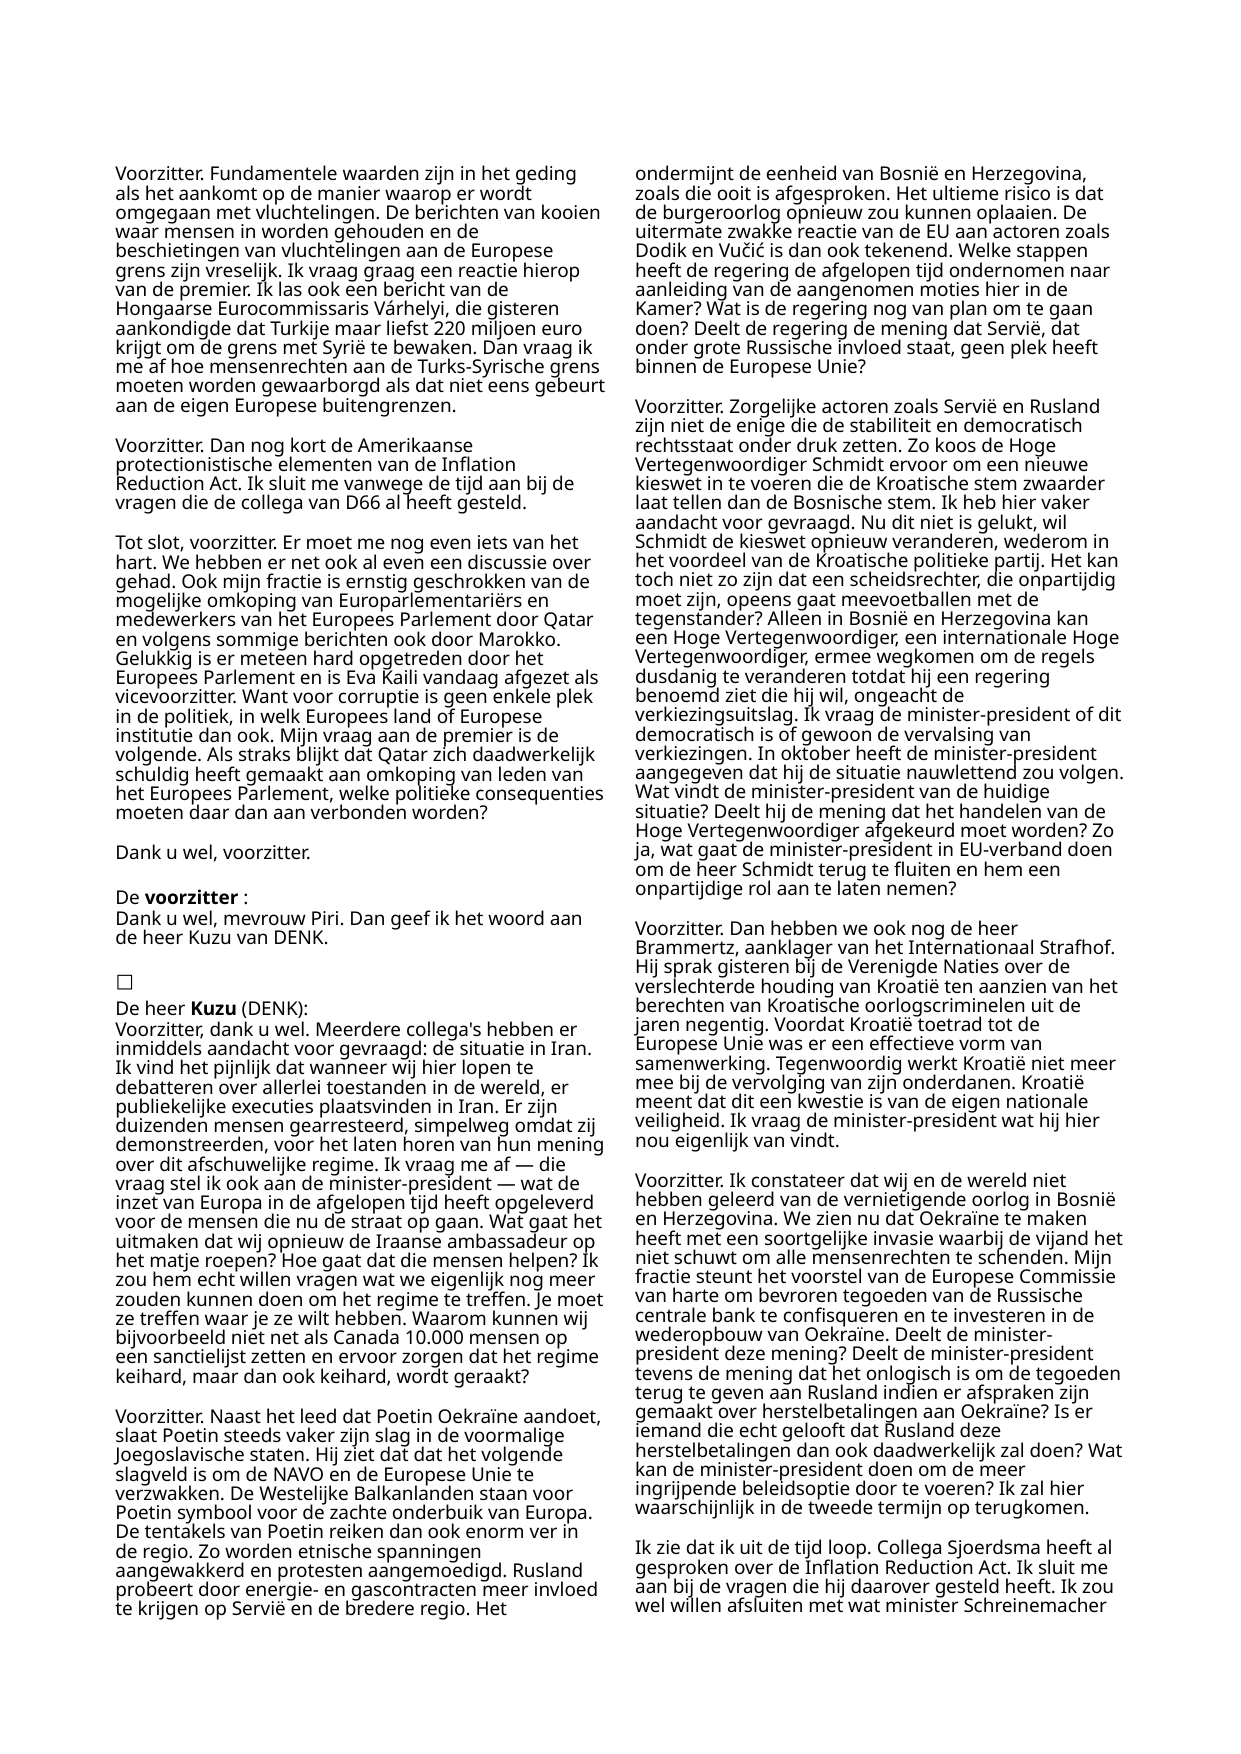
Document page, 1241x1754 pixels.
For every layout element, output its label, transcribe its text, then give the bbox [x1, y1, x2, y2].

text Voorzitter. Dan nog kort de Amerikaanse protectionistische elementen van de Inflation Reduction Act. Ik sluit me vanwege de tijd aan bij de vragen die de collega van D66 al heeft gesteld. [115, 437, 605, 514]
text De voorzitter : [115, 884, 605, 910]
text Voorzitter. Ik constateer dat wij en de wereld niet hebben geleerd van de vernietigende oorlog in Bosnië en Herzegovina. We zien nu dat Oekraïne te maken heeft met een soortgelijke invasie waarbij de vijand het niet schuwt om alle mensenrechten te schenden. Mijn fractie steunt het voorstel van de Europese Commissie van harte om bevroren tegoeden van de Russische centrale bank te confisqueren en te investeren in de wederopbouw van Oekraïne. Deelt de minister-president deze mening? Deelt de minister-president tevens de mening dat het onlogisch is om de tegoeden terug te geven aan Rusland indien er afspraken zijn gemaakt over herstelbetalingen aan Oekraïne? Is er iemand die echt gelooft dat Rusland deze herstelbetalingen dan ook daadwerkelijk zal doen? Wat kan de minister-president doen om de meer ingrijpende beleidsoptie door te voeren? Ik zal hier waarschijnlijk in de tweede termijn op terugkomen. [635, 1172, 1125, 1519]
text ⬜ [115, 969, 605, 995]
text ondermijnt de eenheid van Bosnië en Herzegovina, zoals die ooit is afgesproken. Het ultieme risico is dat de burgeroorlog opnieuw zou kunnen oplaaien. De uitermate zwakke reactie van de EU aan actoren zoals Dodik en Vučić is dan ook tekenend. Welke stappen heeft de regering de afgelopen tijd ondernomen naar aanleiding van de aangenomen moties hier in de Kamer? Wat is de regering nog van plan om te gaan doen? Deelt de regering de mening dat Servië, dat onder grote Russische invloed staat, geen plek heeft binnen de Europese Unie? [635, 165, 1125, 377]
text Dank u wel, voorzitter. [115, 844, 605, 863]
text Ik zie dat ik uit de tijd loop. Collega Sjoerdsma heeft al gesproken over de Inflation Reduction Act. Ik sluit me aan bij de vragen die hij daarover gesteld heeft. Ik zou wel willen afsluiten met wat minister Schreinemacher [635, 1539, 1125, 1616]
text Dank u wel, mevrouw Piri. Dan geef ik het woord aan de heer Kuzu van DENK. [115, 910, 605, 948]
text Voorzitter, dank u wel. Meerdere collega's hebben er inmiddels aandacht voor gevraagd: de situatie in Iran. Ik vind het pijnlijk dat wanneer wij hier lopen te debatteren over allerlei toestanden in de wereld, er publiekelijke executies plaatsvinden in Iran. Er zijn duizenden mensen gearresteerd, simpelweg omdat zij demonstreerden, voor het laten horen van hun mening over dit afschuwelijke regime. Ik vraag me af — die vraag stel ik ook aan de minister-president — wat de inzet van Europa in de afgelopen tijd heeft opgeleverd voor de mensen die nu de straat op gaan. Wat gaat het uitmaken dat wij opnieuw de Iraanse ambassadeur op het matje roepen? Hoe gaat dat die mensen helpen? Ik zou hem echt willen vragen wat we eigenlijk nog meer zouden kunnen doen om het regime te treffen. Je moet ze treffen waar je ze wilt hebben. Waarom kunnen wij bijvoorbeeld niet net als Canada 10.000 mensen op een sanctielijst zetten en ervoor zorgen dat het regime keihard, maar dan ook keihard, wordt geraakt? [115, 1021, 605, 1387]
text Voorzitter. Zorgelijke actoren zoals Servië en Rusland zijn niet de enige die de stabiliteit en democratisch rechtsstaat onder druk zetten. Zo koos de Hoge Vertegenwoordiger Schmidt ervoor om een nieuwe kieswet in te voeren die de Kroatische stem zwaarder laat tellen dan de Bosnische stem. Ik heb hier vaker aandacht voor gevraagd. Nu dit niet is gelukt, wil Schmidt de kieswet opnieuw veranderen, wederom in het voordeel van de Kroatische politieke partij. Het kan toch niet zo zijn dat een scheidsrechter, die onpartijdig moet zijn, opeens gaat meevoetballen met de tegenstander? Alleen in Bosnië en Herzegovina kan een Hoge Vertegenwoordiger, een internationale Hoge Vertegenwoordiger, ermee wegkomen om de regels dusdanig te veranderen totdat hij een regering benoemd ziet die hij wil, ongeacht de verkiezingsuitslag. Ik vraag de minister-president of dit democratisch is of gewoon de vervalsing van verkiezingen. In oktober heeft de minister-president aangegeven dat hij de situatie nauwlettend zou volgen. Wat vindt de minister-president van de huidige situatie? Deelt hij de mening dat het handelen van de Hoge Vertegenwoordiger afgekeurd moet worden? Zo ja, wat gaat de minister-president in EU-verband doen om de heer Schmidt terug te fluiten en hem een onpartijdige rol aan te laten nemen? [635, 398, 1125, 899]
text De heer Kuzu (DENK): [115, 995, 605, 1021]
text Voorzitter. Dan hebben we ook nog de heer Brammertz, aanklager van het Internationaal Strafhof. Hij sprak gisteren bij de Verenigde Naties over de verslechterde houding van Kroatië ten aanzien van het berechten van Kroatische oorlogscriminelen uit de jaren negentig. Voordat Kroatië toetrad tot de Europese Unie was er een effectieve vorm van samenwerking. Tegenwoordig werkt Kroatië niet meer mee bij de vervolging van zijn onderdanen. Kroatië meent dat dit een kwestie is van de eigen nationale veiligheid. Ik vraag de minister-president wat hij hier nou eigenlijk van vindt. [635, 920, 1125, 1151]
text Tot slot, voorzitter. Er moet me nog even iets van het hart. We hebben er net ook al even een discussie over gehad. Ook mijn fractie is ernstig geschrokken van de mogelijke omkoping van Europarlementariërs en medewerkers van het Europees Parlement door Qatar en volgens sommige berichten ook door Marokko. Gelukkig is er meteen hard opgetreden door het Europees Parlement en is Eva Kaili vandaag afgezet als vicevoorzitter. Want voor corruptie is geen enkele plek in de politiek, in welk Europees land of Europese institutie dan ook. Mijn vraag aan de premier is de volgende. Als straks blijkt dat Qatar zich daadwerkelijk schuldig heeft gemaakt aan omkoping van leden van het Europees Parlement, welke politieke consequenties moeten daar dan aan verbonden worden? [115, 534, 605, 823]
text Voorzitter. Naast het leed dat Poetin Oekraïne aandoet, slaat Poetin steeds vaker zijn slag in de voormalige Joegoslavische staten. Hij ziet dat dat het volgende slagveld is om de NAVO en de Europese Unie te verzwakken. De Westelijke Balkanlanden staan voor Poetin symbool voor de zachte onderbuik van Europa. De tentakels van Poetin reiken dan ook enorm ver in de regio. Zo worden etnische spanningen aangewakkerd en protesten aangemoedigd. Rusland probeert door energie- en gascontracten meer invloed te krijgen op Servië en de bredere regio. Het [115, 1408, 605, 1620]
text Voorzitter. Fundamentele waarden zijn in het geding als het aankomt op de manier waarop er wordt omgegaan met vluchtelingen. De berichten van kooien waar mensen in worden gehouden en de beschietingen van vluchtelingen aan de Europese grens zijn vreselijk. Ik vraag graag een reactie hierop van de premier. Ik las ook een bericht van de Hongaarse Eurocommissaris Várhelyi, die gisteren aankondigde dat Turkije maar liefst 220 miljoen euro krijgt om de grens met Syrië te bewaken. Dan vraag ik me af hoe mensenrechten aan de Turks-Syrische grens moeten worden gewaarborgd als dat niet eens gebeurt aan de eigen Europese buitengrenzen. [115, 165, 605, 416]
